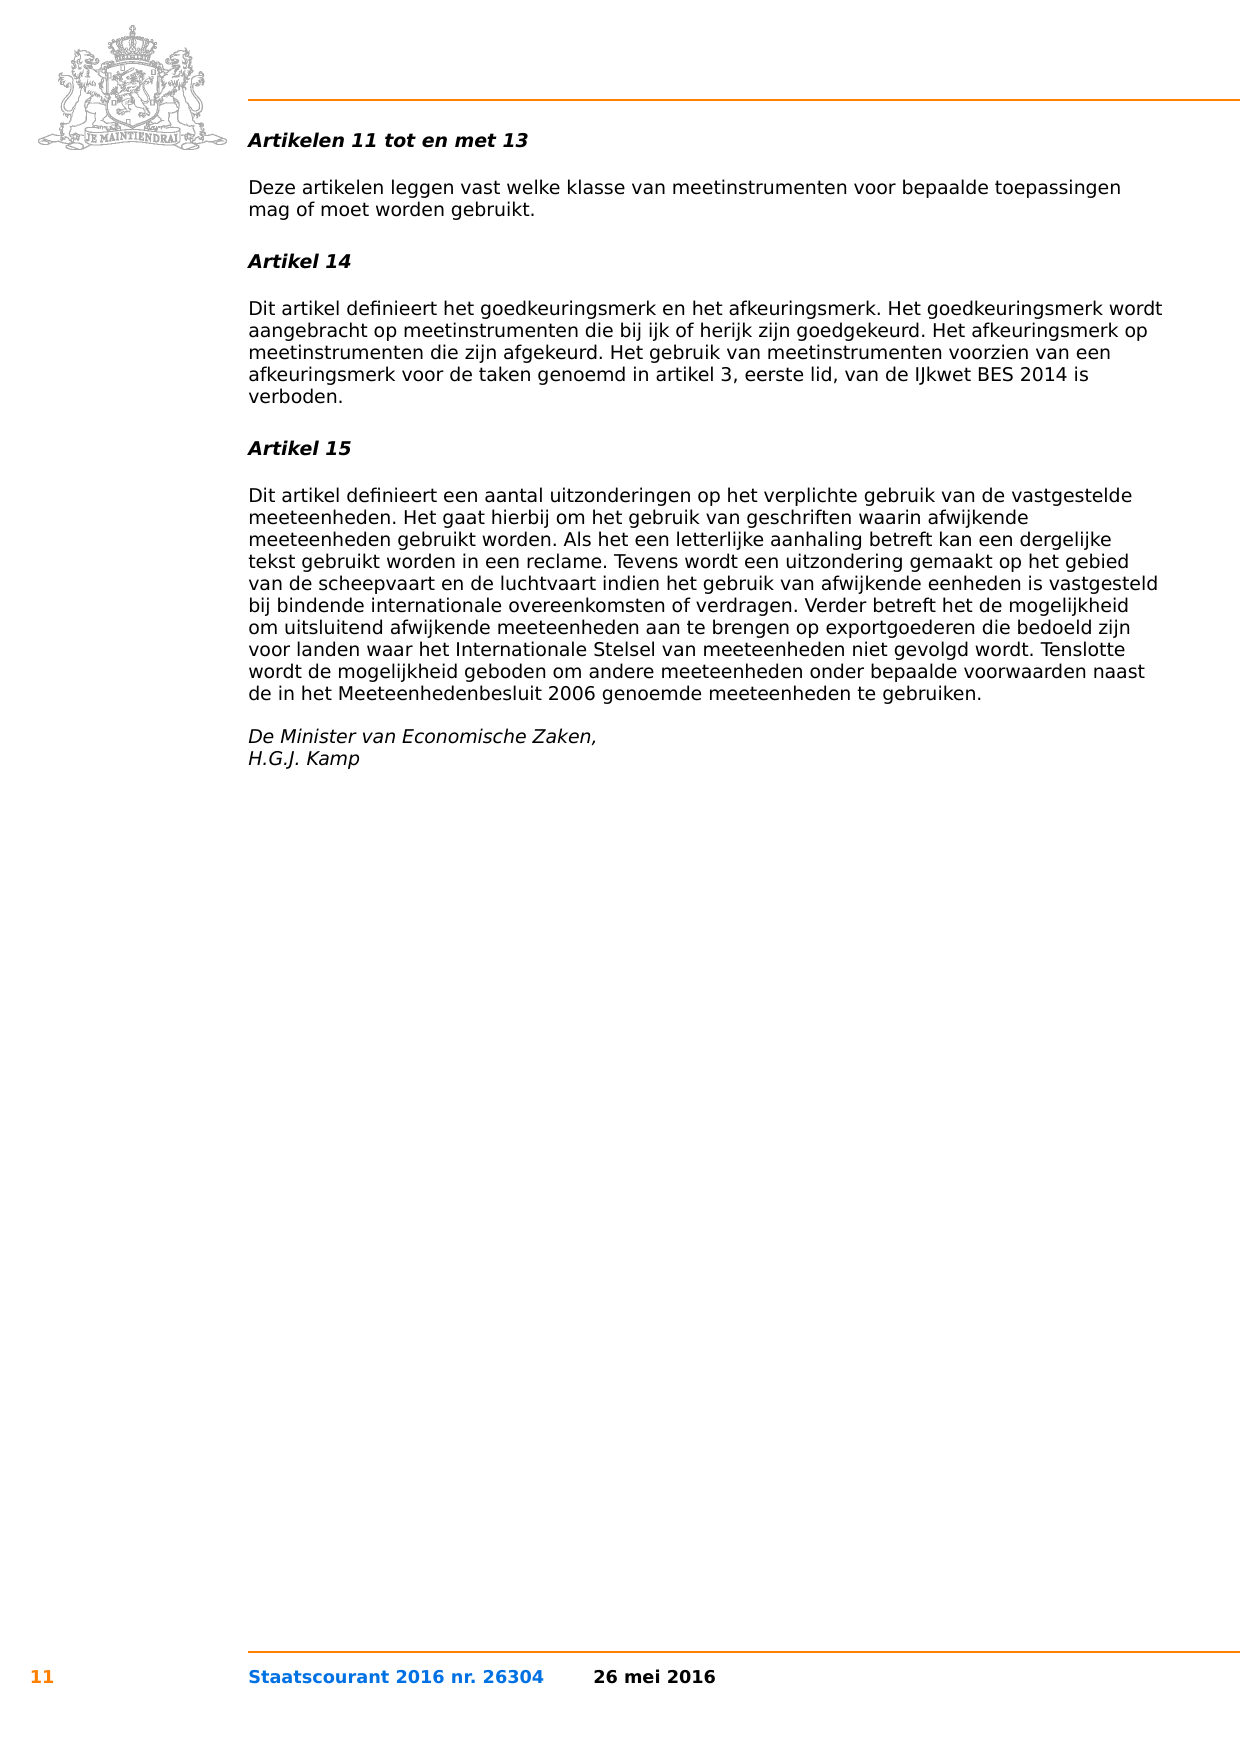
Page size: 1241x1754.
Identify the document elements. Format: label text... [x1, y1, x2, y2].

text De Minister van Economische Zaken, H.G.J. Kamp [248, 726, 1163, 770]
text Dit artikel definieert een aantal uitzonderingen op het verplichte gebruik van de vastgestelde meeteenheden. Het gaat hierbij om het gebruik van geschriften waarin afwijkende meeteenheden gebruikt worden. Als het een letterlijke aanhaling betreft kan een dergelijke tekst gebruikt worden in een reclame. Tevens wordt een uitzondering gemaakt op het gebied van de scheepvaart en de luchtvaart indien het gebruik van afwijkende eenheden is vastgesteld bij bindende internationale overeenkomsten of verdragen. Verder betreft het de mogelijkheid om uitsluitend afwijkende meeteenheden aan te brengen op exportgoederen die bedoeld zijn voor landen waar het Internationale Stelsel van meeteenheden niet gevolgd wordt. Tenslotte wordt de mogelijkheid geboden om andere meeteenheden onder bepaalde voorwaarden naast de in het Meeteenhedenbesluit 2006 genoemde meeteenheden te gebruiken. [248, 485, 1163, 704]
subtitle Artikelen 11 tot en met 13 [248, 130, 1163, 152]
text Dit artikel definieert het goedkeuringsmerk en het afkeuringsmerk. Het goedkeuringsmerk wordt aangebracht op meetinstrumenten die bij ijk of herijk zijn goedgekeurd. Het afkeuringsmerk op meetinstrumenten die zijn afgekeurd. Het gebruik van meetinstrumenten voorzien van een afkeuringsmerk voor de taken genoemd in artikel 3, eerste lid, van de IJkwet BES 2014 is verboden. [248, 298, 1163, 408]
subtitle Artikel 14 [248, 251, 1163, 273]
subtitle Artikel 15 [248, 438, 1163, 460]
picture [38, 25, 227, 150]
text Deze artikelen leggen vast welke klasse van meetinstrumenten voor bepaalde toepassingen mag of moet worden gebruikt. [248, 177, 1163, 221]
